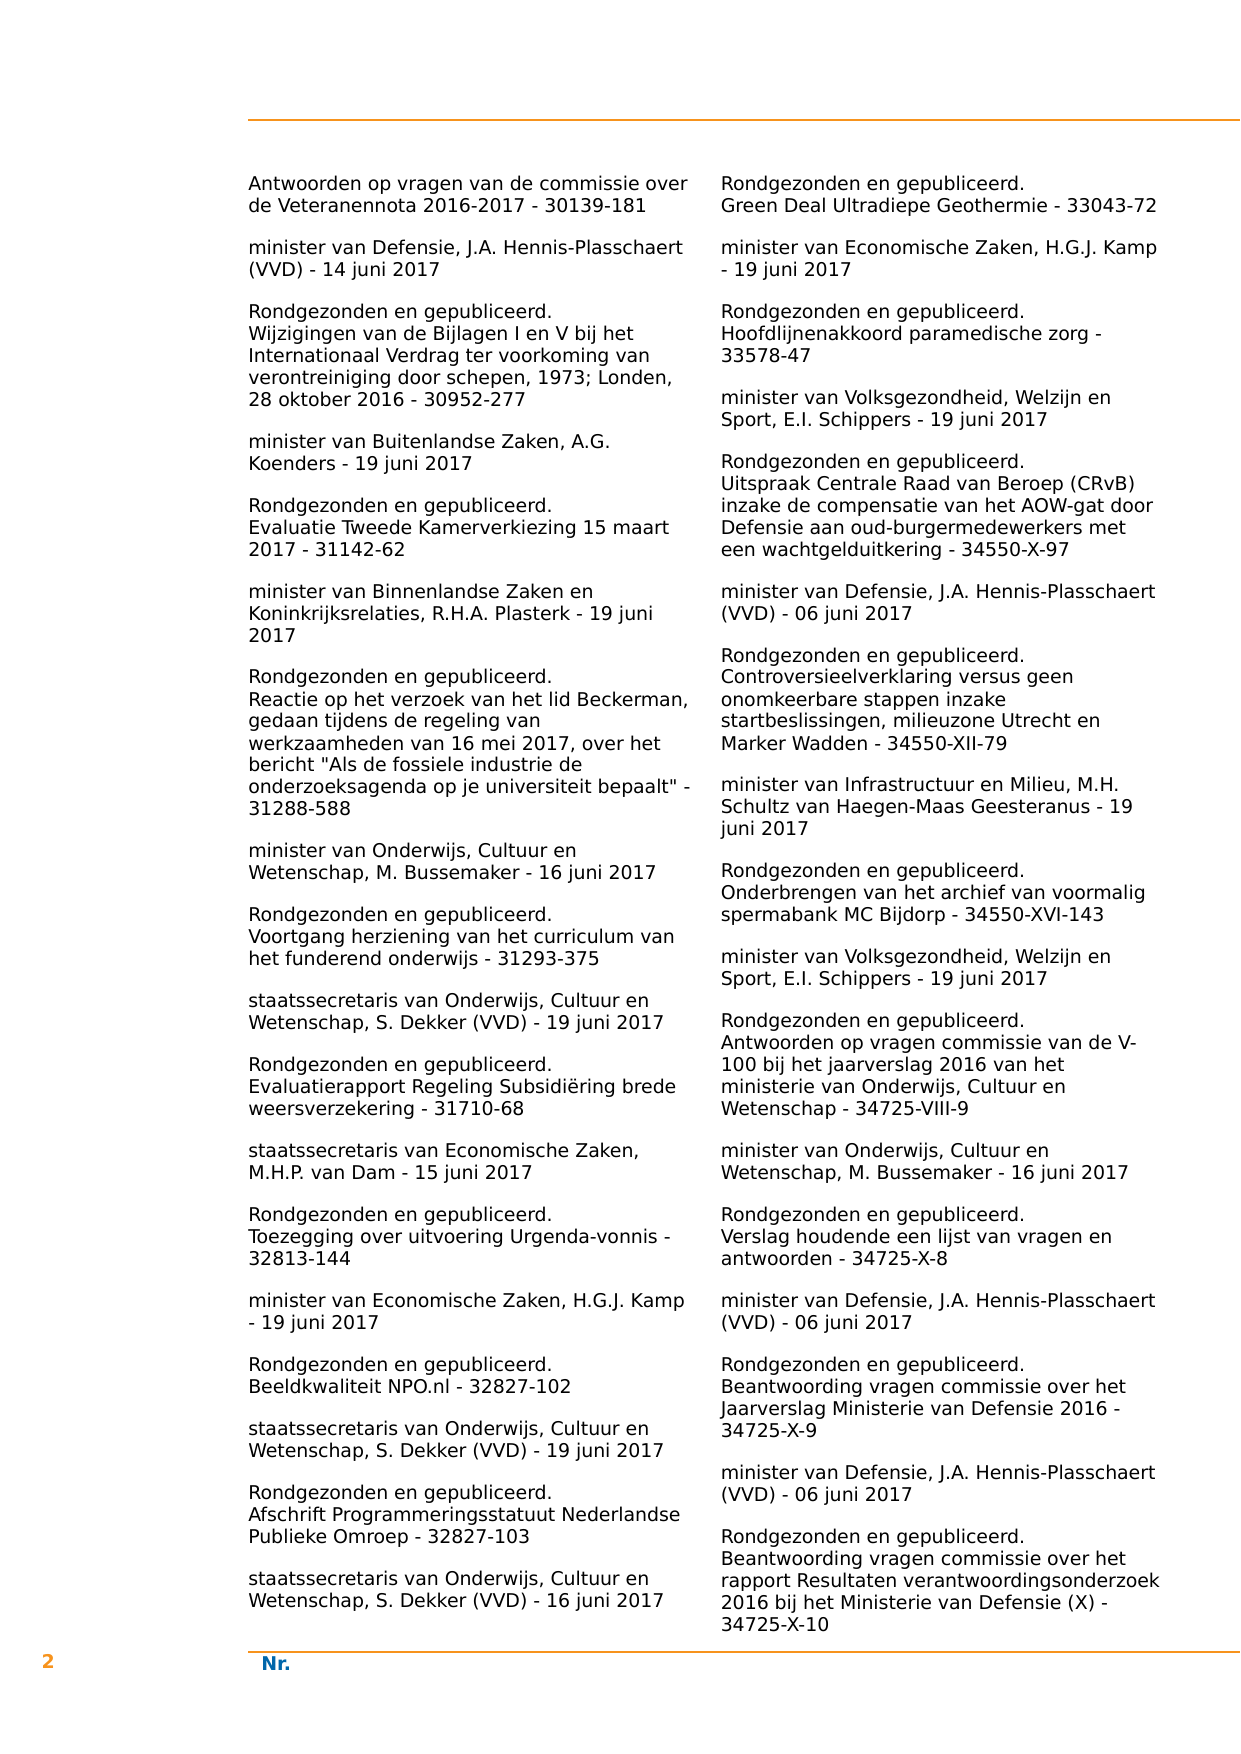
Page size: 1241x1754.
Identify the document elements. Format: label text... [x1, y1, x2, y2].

text minister van Onderwijs, Cultuur en Wetenschap, M. Bussemaker - 16 juni 2017 [721, 1140, 1163, 1184]
text Rondgezonden en gepubliceerd. [721, 1010, 1163, 1032]
text Rondgezonden en gepubliceerd. [721, 644, 1163, 666]
text Toezegging over uitvoering Urgenda-vonnis - 32813-144 [248, 1226, 691, 1270]
text minister van Defensie, J.A. Hennis-Plasschaert (VVD) - 06 juni 2017 [721, 1462, 1163, 1506]
text Hoofdlijnenakkoord paramedische zorg - 33578-47 [721, 323, 1163, 367]
text Rondgezonden en gepubliceerd. [248, 904, 691, 926]
text Rondgezonden en gepubliceerd. [721, 1354, 1163, 1376]
text Beantwoording vragen commissie over het Jaarverslag Ministerie van Defensie 2016 - 34725-X-9 [721, 1376, 1163, 1442]
text Evaluatierapport Regeling Subsidiëring brede weersverzekering - 31710-68 [248, 1076, 691, 1120]
text minister van Defensie, J.A. Hennis-Plasschaert (VVD) - 06 juni 2017 [721, 1290, 1163, 1334]
text Green Deal Ultradiepe Geothermie - 33043-72 [721, 195, 1163, 217]
text Afschrift Programmeringsstatuut Nederlandse Publieke Omroep - 32827-103 [248, 1504, 691, 1548]
text minister van Volksgezondheid, Welzijn en Sport, E.I. Schippers - 19 juni 2017 [721, 946, 1163, 990]
text staatssecretaris van Onderwijs, Cultuur en Wetenschap, S. Dekker (VVD) - 19 juni 2017 [248, 1418, 691, 1462]
text minister van Defensie, J.A. Hennis-Plasschaert (VVD) - 14 juni 2017 [248, 237, 691, 281]
text Verslag houdende een lijst van vragen en antwoorden - 34725-X-8 [721, 1226, 1163, 1270]
text minister van Infrastructuur en Milieu, M.H. Schultz van Haegen-Maas Geesteranus - 19 juni 2017 [721, 774, 1163, 840]
text Rondgezonden en gepubliceerd. [721, 451, 1163, 473]
text Rondgezonden en gepubliceerd. [248, 1354, 691, 1376]
text Rondgezonden en gepubliceerd. [721, 860, 1163, 882]
text Rondgezonden en gepubliceerd. [721, 301, 1163, 323]
text Rondgezonden en gepubliceerd. [248, 301, 691, 323]
text Rondgezonden en gepubliceerd. [248, 494, 691, 517]
text Voortgang herziening van het curriculum van het funderend onderwijs - 31293-375 [248, 926, 691, 970]
text minister van Defensie, J.A. Hennis-Plasschaert (VVD) - 06 juni 2017 [721, 581, 1163, 624]
text Antwoorden op vragen van de commissie over de Veteranennota 2016-2017 - 30139-181 [248, 173, 691, 217]
text Evaluatie Tweede Kamerverkiezing 15 maart 2017 - 31142-62 [248, 517, 691, 561]
text staatssecretaris van Onderwijs, Cultuur en Wetenschap, S. Dekker (VVD) - 19 juni 2017 [248, 990, 691, 1034]
text Antwoorden op vragen commissie van de V-100 bij het jaarverslag 2016 van het ministerie van Onderwijs, Cultuur en Wetenschap - 34725-VIII-9 [721, 1032, 1163, 1120]
text staatssecretaris van Economische Zaken, M.H.P. van Dam - 15 juni 2017 [248, 1140, 691, 1184]
text Uitspraak Centrale Raad van Beroep (CRvB) inzake de compensatie van het AOW-gat door Defensie aan oud-burgermedewerkers met een wachtgelduitkering - 34550-X-97 [721, 473, 1163, 561]
text Onderbrengen van het archief van voormalig spermabank MC Bijdorp - 34550-XVI-143 [721, 882, 1163, 926]
text Reactie op het verzoek van het lid Beckerman, gedaan tijdens de regeling van werkzaamheden van 16 mei 2017, over het bericht "Als de fossiele industrie de onderzoeksagenda op je universiteit bepaalt" - 31288-588 [248, 688, 691, 820]
text Rondgezonden en gepubliceerd. [248, 1204, 691, 1226]
text minister van Volksgezondheid, Welzijn en Sport, E.I. Schippers - 19 juni 2017 [721, 387, 1163, 431]
text Rondgezonden en gepubliceerd. [248, 666, 691, 688]
text Rondgezonden en gepubliceerd. [721, 1526, 1163, 1548]
text minister van Buitenlandse Zaken, A.G. Koenders - 19 juni 2017 [248, 431, 691, 474]
text Rondgezonden en gepubliceerd. [721, 1204, 1163, 1226]
text Rondgezonden en gepubliceerd. [721, 173, 1163, 195]
text Beeldkwaliteit NPO.nl - 32827-102 [248, 1376, 691, 1398]
text Wijzigingen van de Bijlagen I en V bij het Internationaal Verdrag ter voorkoming van verontreiniging door schepen, 1973; Londen, 28 oktober 2016 - 30952-277 [248, 323, 691, 411]
text Rondgezonden en gepubliceerd. [248, 1482, 691, 1504]
text minister van Economische Zaken, H.G.J. Kamp - 19 juni 2017 [248, 1290, 691, 1334]
text minister van Onderwijs, Cultuur en Wetenschap, M. Bussemaker - 16 juni 2017 [248, 840, 691, 884]
text minister van Economische Zaken, H.G.J. Kamp - 19 juni 2017 [721, 237, 1163, 281]
text staatssecretaris van Onderwijs, Cultuur en Wetenschap, S. Dekker (VVD) - 16 juni 2017 [248, 1568, 691, 1612]
text Rondgezonden en gepubliceerd. [248, 1054, 691, 1076]
text Controversieelverklaring versus geen onomkeerbare stappen inzake startbeslissingen, milieuzone Utrecht en Marker Wadden - 34550-XII-79 [721, 666, 1163, 754]
text minister van Binnenlandse Zaken en Koninkrijksrelaties, R.H.A. Plasterk - 19 juni 2017 [248, 581, 691, 646]
text Beantwoording vragen commissie over het rapport Resultaten verantwoordingsonderzoek 2016 bij het Ministerie van Defensie (X) - 34725-X-10 [721, 1548, 1163, 1636]
